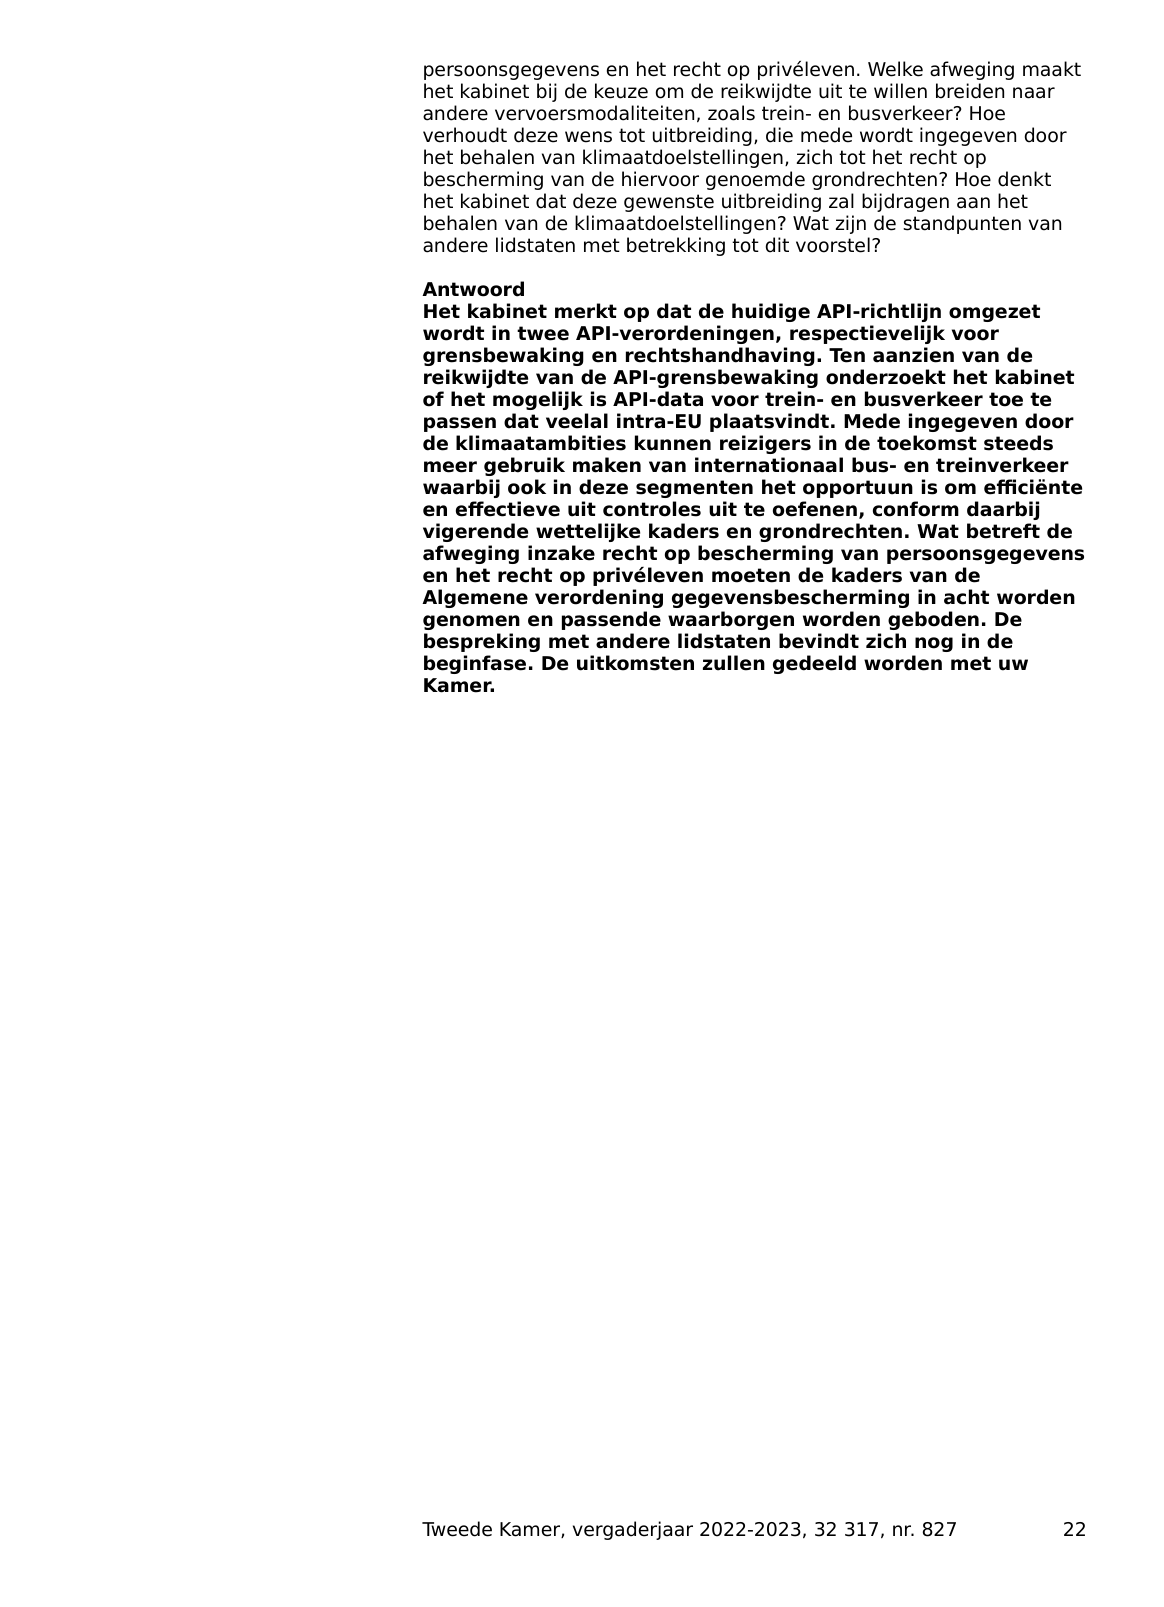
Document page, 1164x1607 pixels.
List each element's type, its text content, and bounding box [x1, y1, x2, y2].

text persoonsgegevens en het recht op privéleven. Welke afweging maakt het kabinet bij de keuze om de reikwijdte uit te willen breiden naar andere vervoersmodaliteiten, zoals trein- en busverkeer? Hoe verhoudt deze wens tot uitbreiding, die mede wordt ingegeven door het behalen van klimaatdoelstellingen, zich tot het recht op bescherming van de hiervoor genoemde grondrechten? Hoe denkt het kabinet dat deze gewenste uitbreiding zal bijdragen aan het behalen van de klimaatdoelstellingen? Wat zijn de standpunten van andere lidstaten met betrekking tot dit voorstel? [422, 59, 1087, 257]
text Antwoord [422, 279, 1087, 301]
text Het kabinet merkt op dat de huidige API-richtlijn omgezet wordt in twee API-verordeningen, respectievelijk voor grensbewaking en rechtshandhaving. Ten aanzien van de reikwijdte van de API-grensbewaking onderzoekt het kabinet of het mogelijk is API-data voor trein- en busverkeer toe te passen dat veelal intra-EU plaatsvindt. Mede ingegeven door de klimaatambities kunnen reizigers in de toekomst steeds meer gebruik maken van internationaal bus- en treinverkeer waarbij ook in deze segmenten het opportuun is om efficiënte en effectieve uit controles uit te oefenen, conform daarbij vigerende wettelijke kaders en grondrechten. Wat betreft de afweging inzake recht op bescherming van persoonsgegevens en het recht op privéleven moeten de kaders van de Algemene verordening gegevensbescherming in acht worden genomen en passende waarborgen worden geboden. De bespreking met andere lidstaten bevindt zich nog in de beginfase. De uitkomsten zullen gedeeld worden met uw Kamer. [422, 301, 1087, 697]
